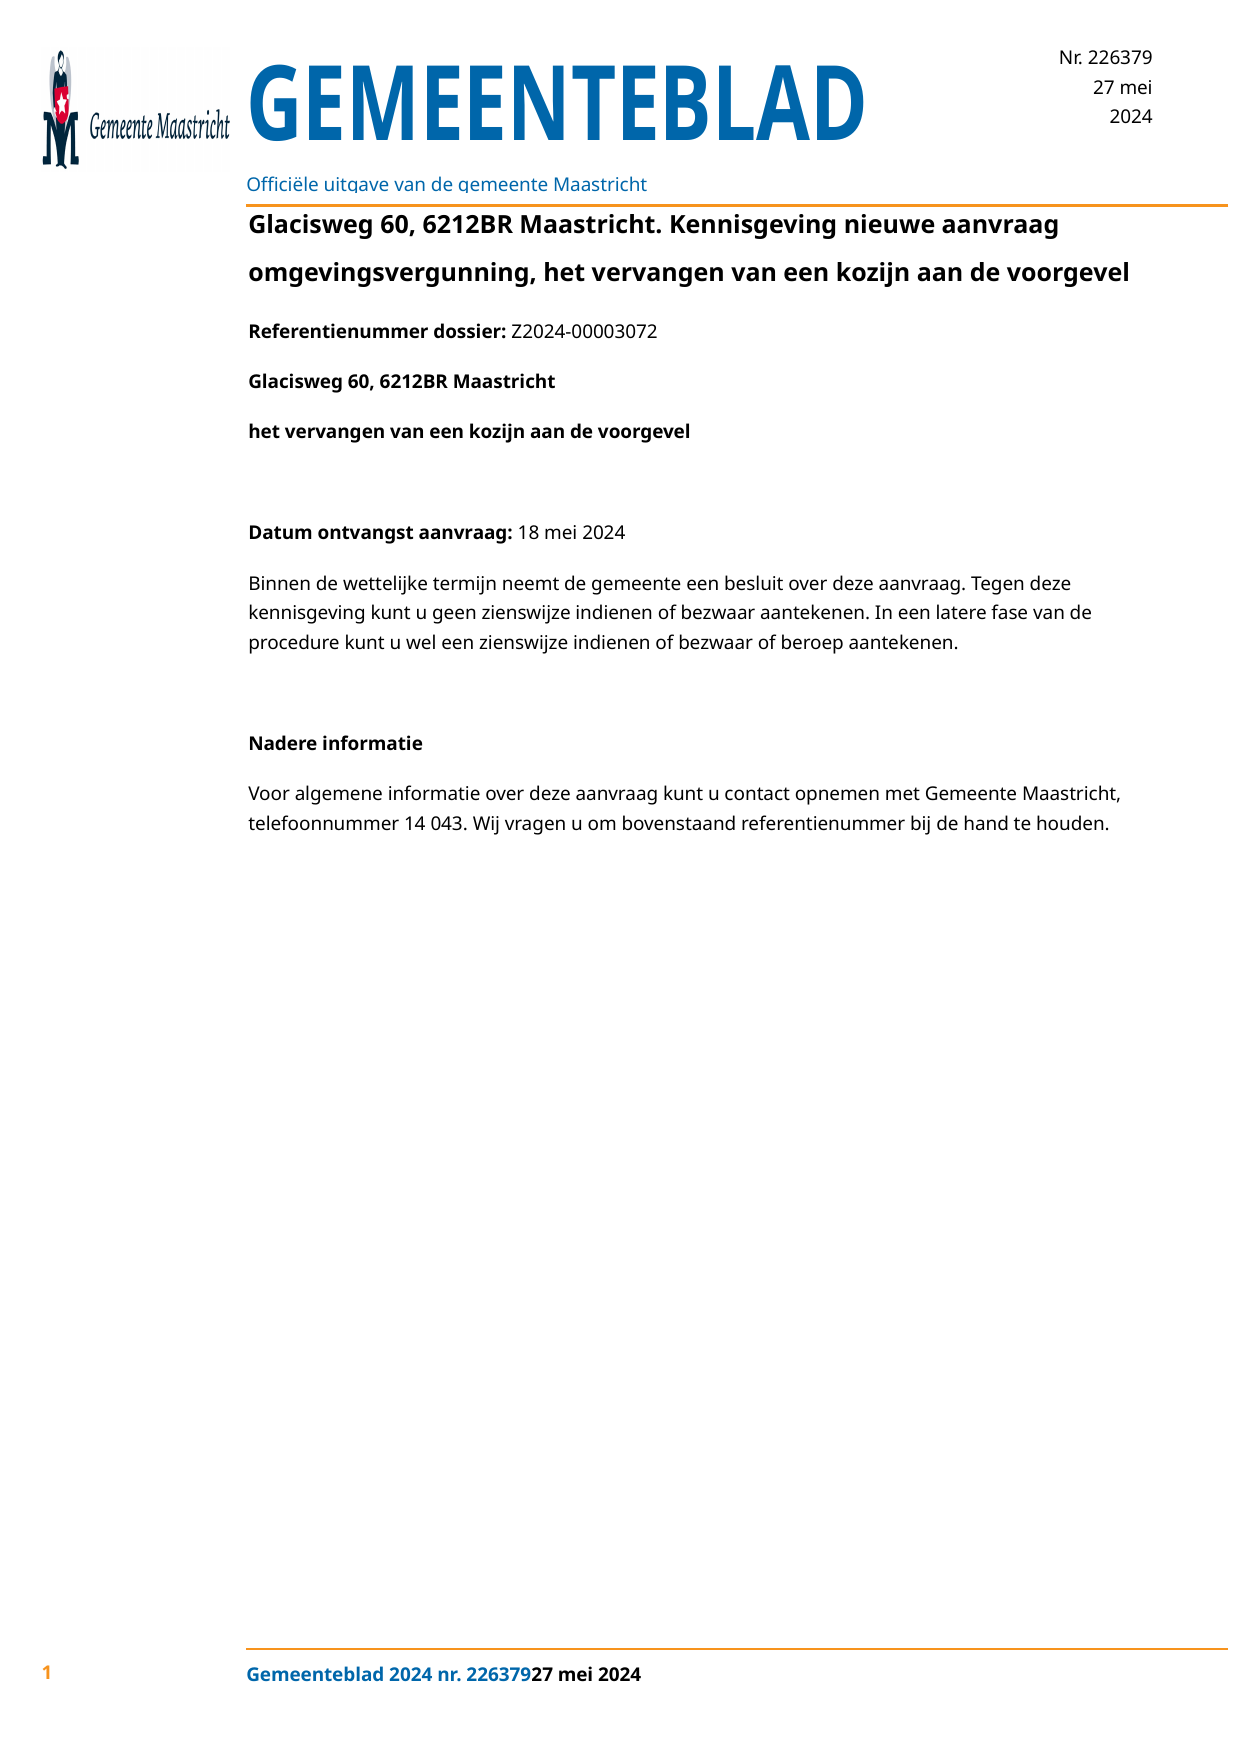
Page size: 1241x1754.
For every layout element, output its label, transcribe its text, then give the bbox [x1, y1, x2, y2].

text Glacisweg 60, 6212BR Maastricht [248, 368, 1152, 394]
text Referentienummer dossier: Z2024-00003072 [248, 318, 1152, 344]
picture [41, 47, 231, 172]
text het vervangen van een kozijn aan de voorgevel [248, 419, 1152, 444]
text Nadere informatie [248, 730, 1152, 756]
text Binnen de wettelijke termijn neemt de gemeente een besluit over deze aanvraag. Tegen deze kennisgeving kunt u geen zienswijze indienen of bezwaar aantekenen. In een latere fase van de procedure kunt u wel een zienswijze indienen of bezwaar of beroep aantekenen. [248, 570, 1152, 655]
text Voor algemene informatie over deze aanvraag kunt u contact opnemen met Gemeente Maastricht, telefoonnummer 14 043. Wij vragen u om bovenstaand referentienummer bij de hand te houden. [248, 780, 1152, 836]
text Datum ontvangst aanvraag: 18 mei 2024 [248, 519, 1152, 545]
text Glacisweg 60, 6212BR Maastricht. Kennisgeving nieuwe aanvraag omgevingsvergunning, het vervangen van een kozijn aan de voorgevel [248, 207, 1152, 288]
